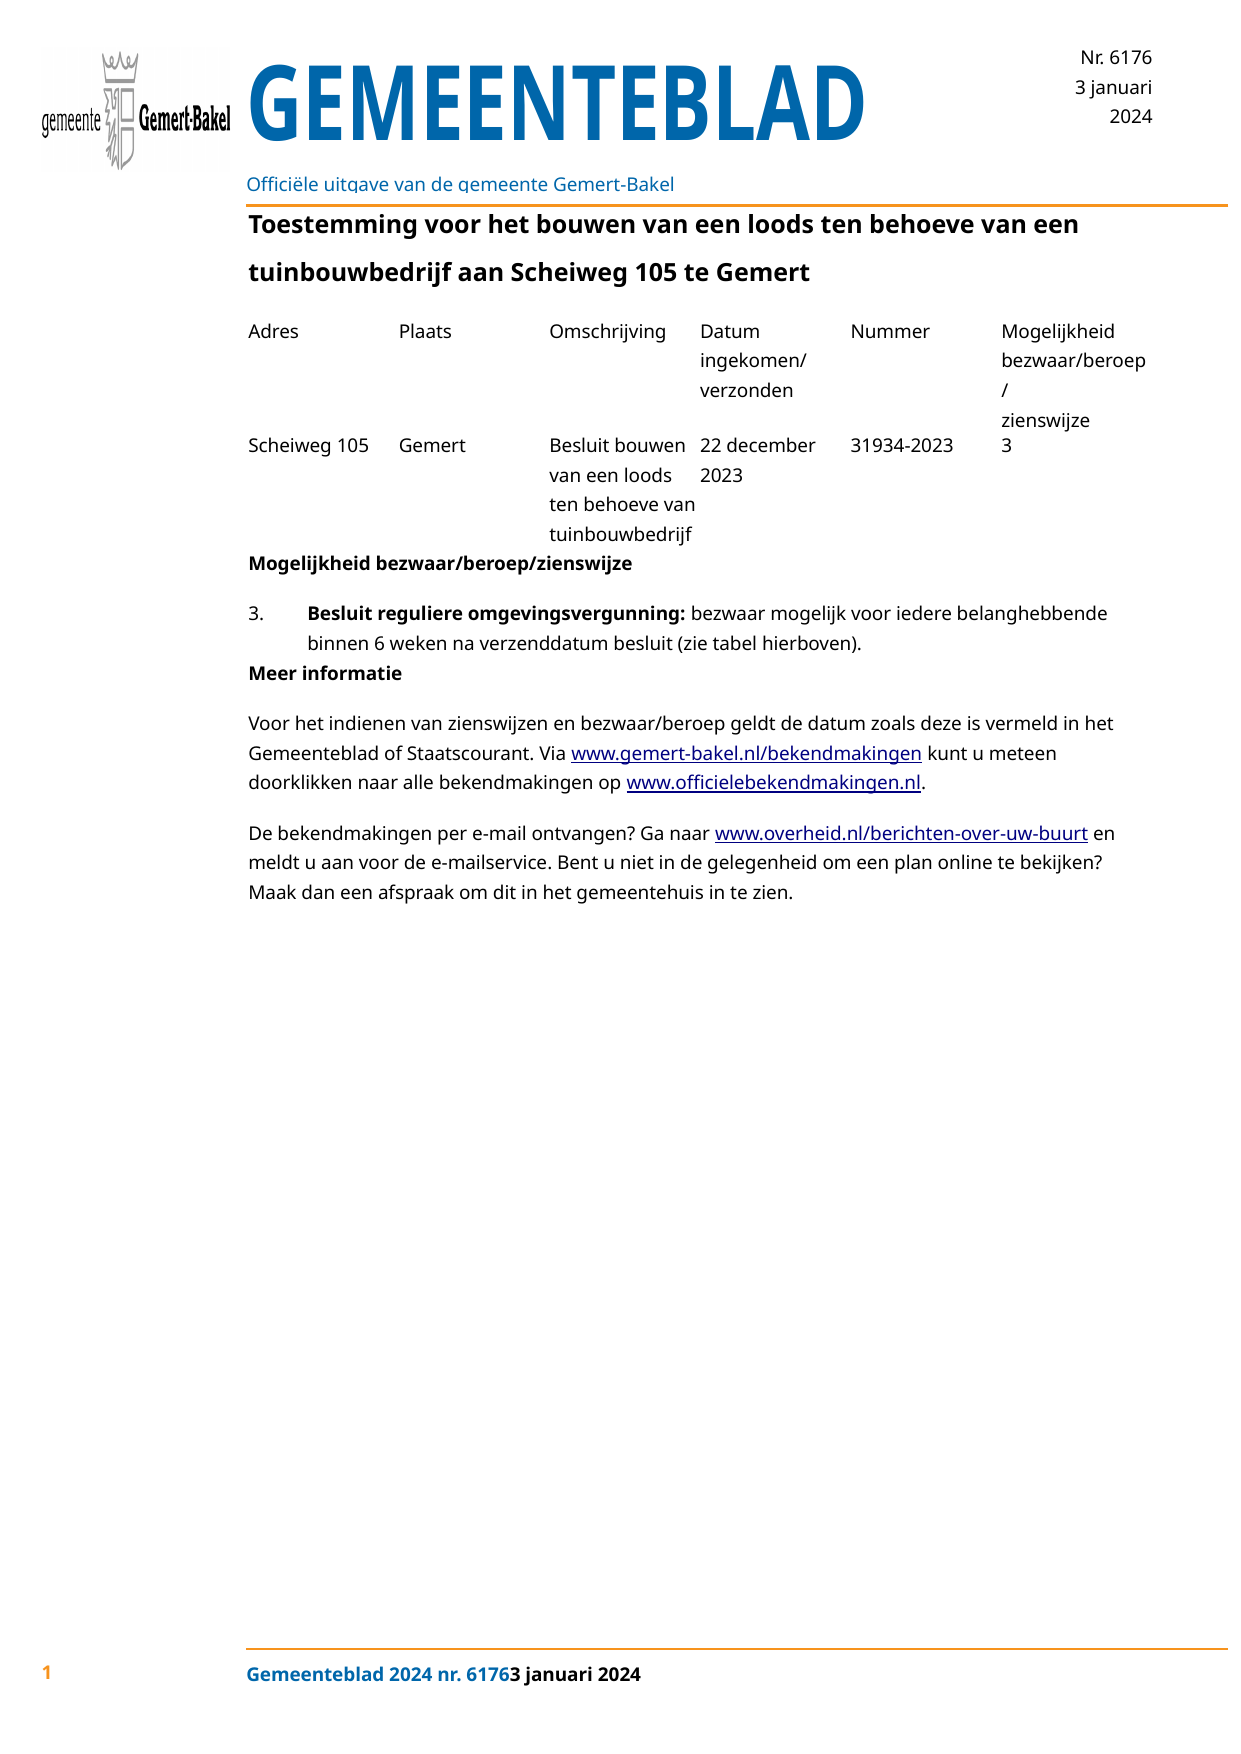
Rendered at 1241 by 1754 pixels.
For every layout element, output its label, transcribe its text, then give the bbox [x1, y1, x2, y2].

table_cell Besluit bouwen van een loods ten behoeve van tuinbouwbedrijf [549, 433, 700, 547]
text Mogelijkheid bezwaar/beroep/zienswijze [248, 550, 1152, 576]
table_header Mogelijkheid bezwaar/beroep/ zienswijze [1001, 318, 1152, 432]
table_cell 22 december 2023 [700, 433, 850, 547]
list Besluit reguliere omgevingsvergunning: bezwaar mogelijk voor iedere belanghebbende binnen 6 weken na verzenddatum besluit (zie tabel hierboven). [248, 601, 1152, 656]
table_header Omschrijving [549, 318, 700, 432]
text Toestemming voor het bouwen van een loods ten behoeve van een tuinbouwbedrijf aan Scheiweg 105 te Gemert [248, 207, 1152, 288]
table_header Adres [248, 318, 398, 432]
picture [41, 47, 231, 172]
table_cell Scheiweg 105 [248, 433, 398, 547]
table_cell 3 [1001, 433, 1152, 547]
table_cell 31934-2023 [850, 433, 1001, 547]
table_header Datum ingekomen/ verzonden [700, 318, 850, 432]
table_header Plaats [399, 318, 549, 432]
table_cell Gemert [399, 433, 549, 547]
text De bekendmakingen per e-mail ontvangen? Ga naar www.overheid.nl/berichten-over-uw-buurt en meldt u aan voor de e-mailservice. Bent u niet in de gelegenheid om een plan online te bekijken? Maak dan een afspraak om dit in het gemeentehuis in te zien. [248, 820, 1152, 905]
text Voor het indienen van zienswijzen en bezwaar/beroep geldt de datum zoals deze is vermeld in het Gemeenteblad of Staatscourant. Via www.gemert-bakel.nl/bekendmakingen kunt u meteen doorklikken naar alle bekendmakingen op www.officielebekendmakingen.nl. [248, 710, 1152, 795]
table_header Nummer [850, 318, 1001, 432]
text Meer informatie [248, 660, 1152, 686]
